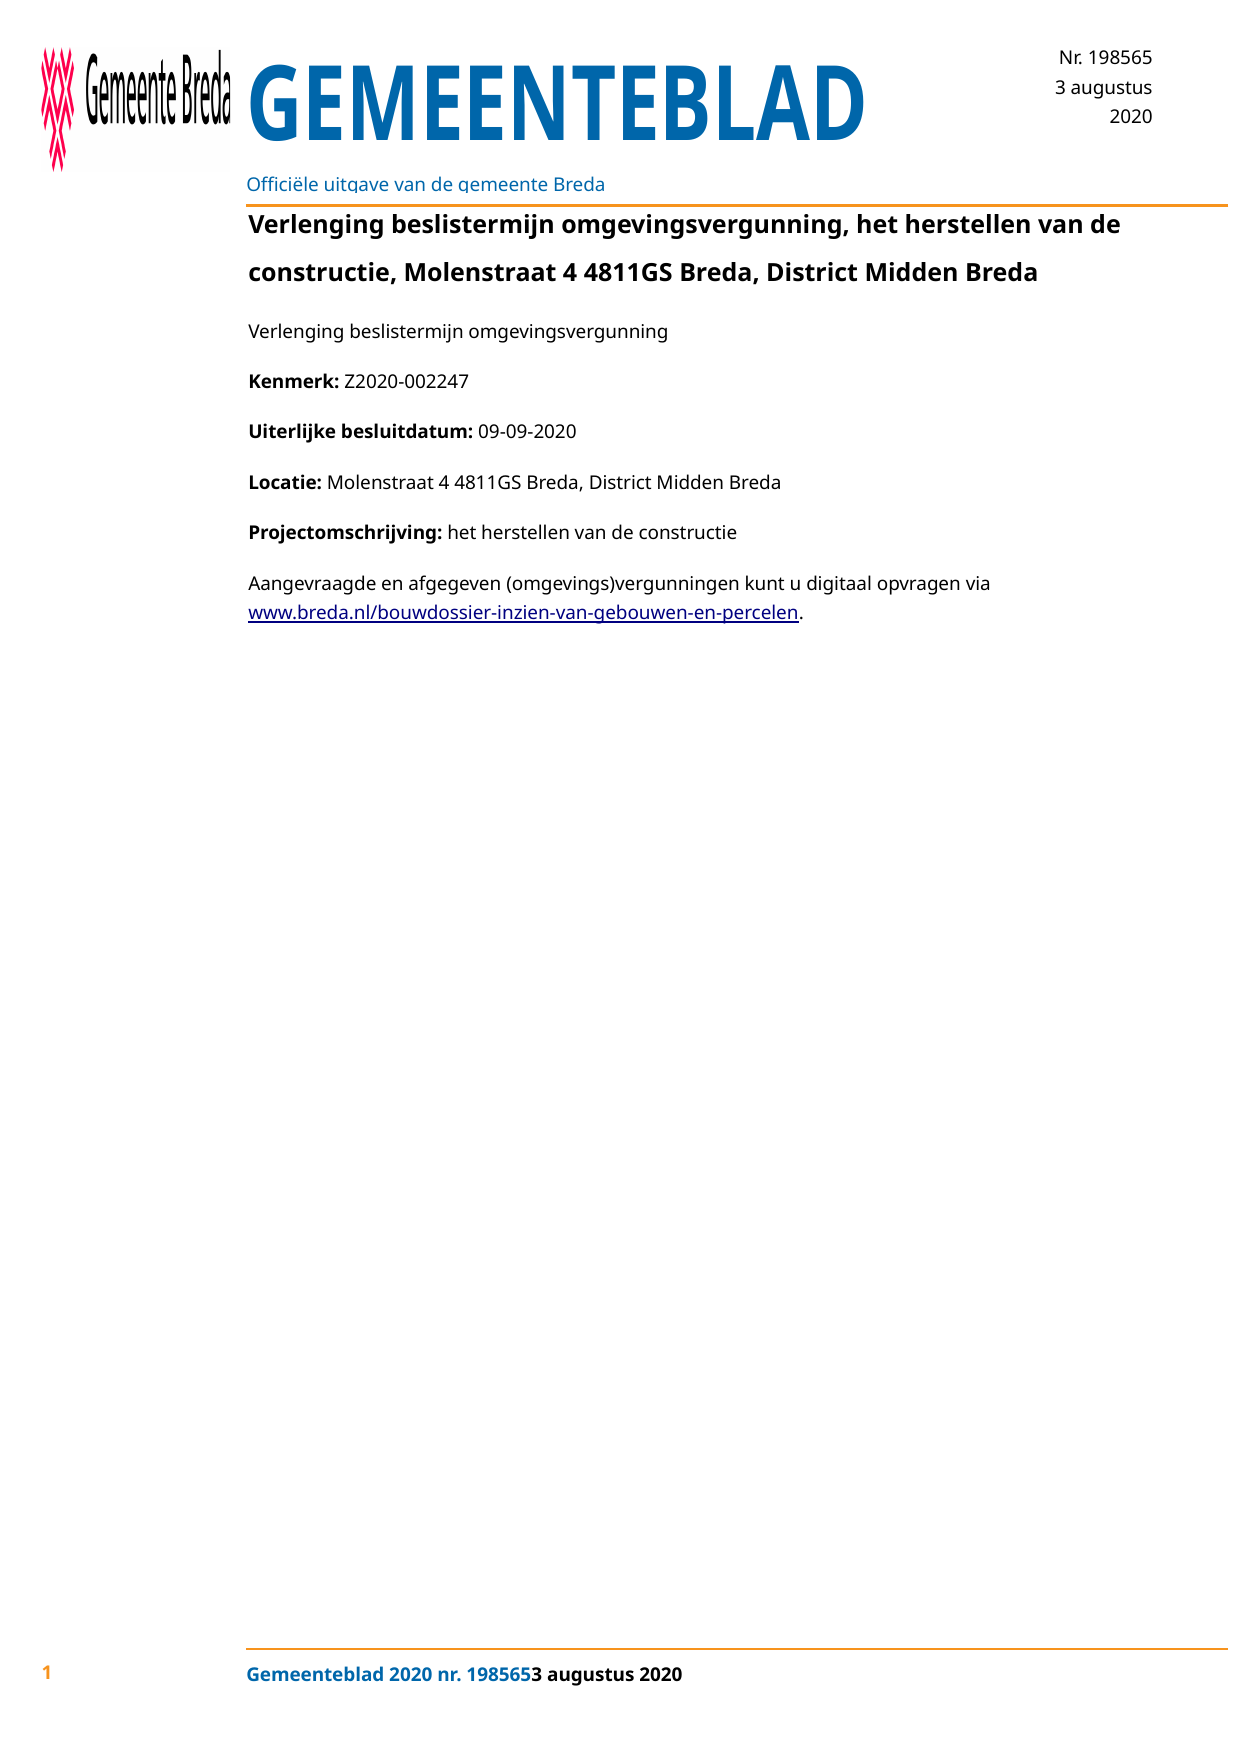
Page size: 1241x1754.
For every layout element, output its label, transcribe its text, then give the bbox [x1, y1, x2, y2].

text Aangevraagde en afgegeven (omgevings)vergunningen kunt u digitaal opvragen via www.breda.nl/bouwdossier-inzien-van-gebouwen-en-percelen. [248, 570, 1152, 625]
text Projectomschrijving: het herstellen van de constructie [248, 519, 1152, 545]
text Uiterlijke besluitdatum: 09-09-2020 [248, 419, 1152, 444]
picture [41, 47, 231, 172]
text Verlenging beslistermijn omgevingsvergunning [248, 318, 1152, 344]
text Locatie: Molenstraat 4 4811GS Breda, District Midden Breda [248, 469, 1152, 495]
text Verlenging beslistermijn omgevingsvergunning, het herstellen van de constructie, Molenstraat 4 4811GS Breda, District Midden Breda [248, 207, 1152, 288]
text Kenmerk: Z2020-002247 [248, 368, 1152, 394]
